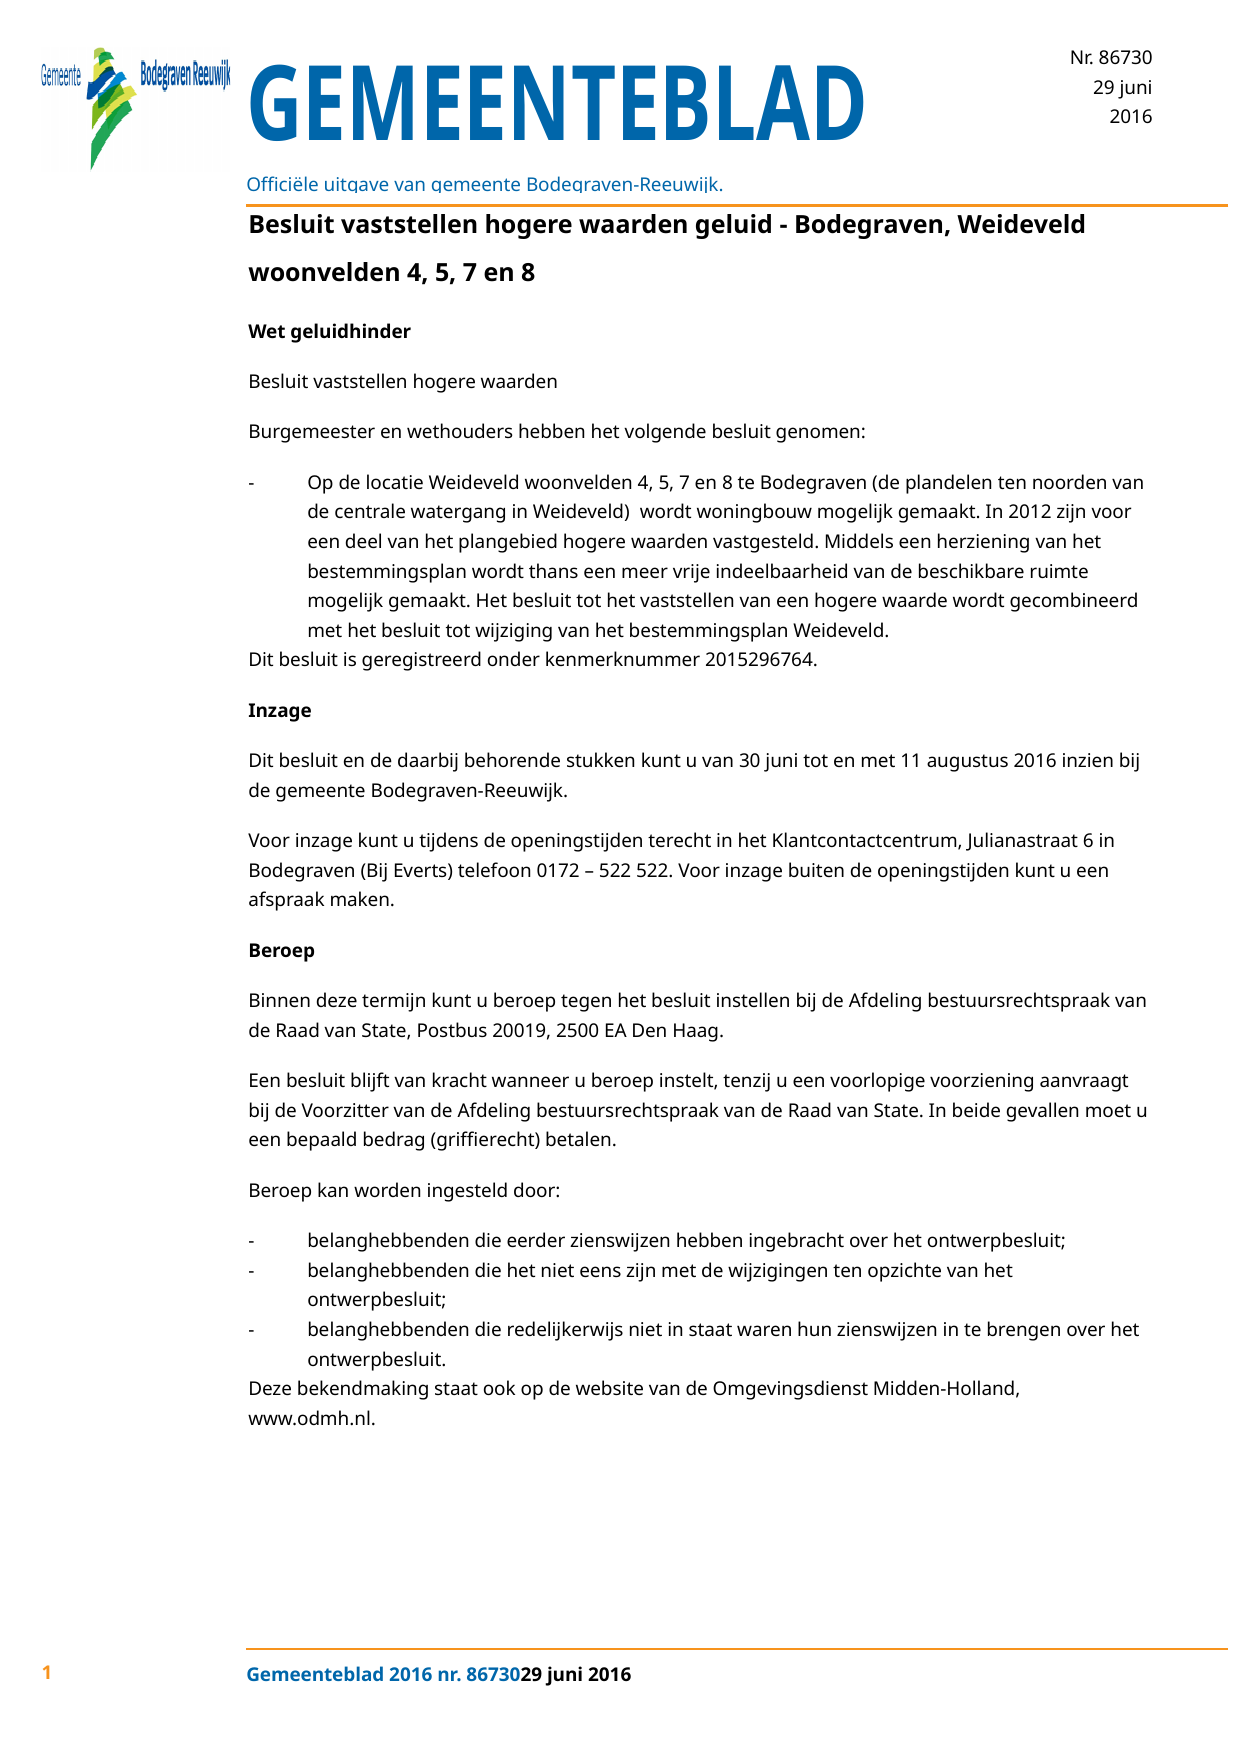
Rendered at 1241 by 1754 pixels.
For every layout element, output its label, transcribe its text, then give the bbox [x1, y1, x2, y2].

text Dit besluit en de daarbij behorende stukken kunt u van 30 juni tot en met 11 augustus 2016 inzien bij de gemeente Bodegraven-Reeuwijk. [248, 747, 1152, 803]
list belanghebbenden die redelijkerwijs niet in staat waren hun zienswijzen in te brengen over het ontwerpbesluit. [248, 1316, 1152, 1372]
text Wet geluidhinder [248, 318, 1152, 344]
list Op de locatie Weideveld woonvelden 4, 5, 7 en 8 te Bodegraven (de plandelen ten noorden van de centrale watergang in Weideveld) wordt woningbouw mogelijk gemaakt. In 2012 zijn voor een deel van het plangebied hogere waarden vastgesteld. Middels een herziening van het bestemmingsplan wordt thans een meer vrije indeelbaarheid van de beschikbare ruimte mogelijk gemaakt. Het besluit tot het vaststellen van een hogere waarde wordt gecombineerd met het besluit tot wijziging van het bestemmingsplan Weideveld. [248, 469, 1152, 643]
text Deze bekendmaking staat ook op de website van de Omgevingsdienst Midden-Holland, www.odmh.nl. [248, 1375, 1152, 1431]
text Beroep kan worden ingesteld door: [248, 1177, 1152, 1203]
text Dit besluit is geregistreerd onder kenmerknummer 2015296764. [248, 647, 1152, 672]
text Beroep [248, 937, 1152, 963]
text Voor inzage kunt u tijdens de openingstijden terecht in het Klantcontactcentrum, Julianastraat 6 in Bodegraven (Bij Everts) telefoon 0172 – 522 522. Voor inzage buiten de openingstijden kunt u een afspraak maken. [248, 827, 1152, 912]
list belanghebbenden die het niet eens zijn met de wijzigingen ten opzichte van het ontwerpbesluit; [248, 1257, 1152, 1312]
text Inzage [248, 697, 1152, 723]
picture [41, 47, 231, 172]
text Besluit vaststellen hogere waarden [248, 368, 1152, 394]
text Een besluit blijft van kracht wanneer u beroep instelt, tenzij u een voorlopige voorziening aanvraagt bij de Voorzitter van de Afdeling bestuursrechtspraak van de Raad van State. In beide gevallen moet u een bepaald bedrag (griffierecht) betalen. [248, 1067, 1152, 1152]
text Besluit vaststellen hogere waarden geluid - Bodegraven, Weideveld woonvelden 4, 5, 7 en 8 [248, 207, 1152, 288]
list belanghebbenden die eerder zienswijzen hebben ingebracht over het ontwerpbesluit; [248, 1227, 1152, 1253]
text Binnen deze termijn kunt u beroep tegen het besluit instellen bij de Afdeling bestuursrechtspraak van de Raad van State, Postbus 20019, 2500 EA Den Haag. [248, 987, 1152, 1043]
text Burgemeester en wethouders hebben het volgende besluit genomen: [248, 419, 1152, 444]
